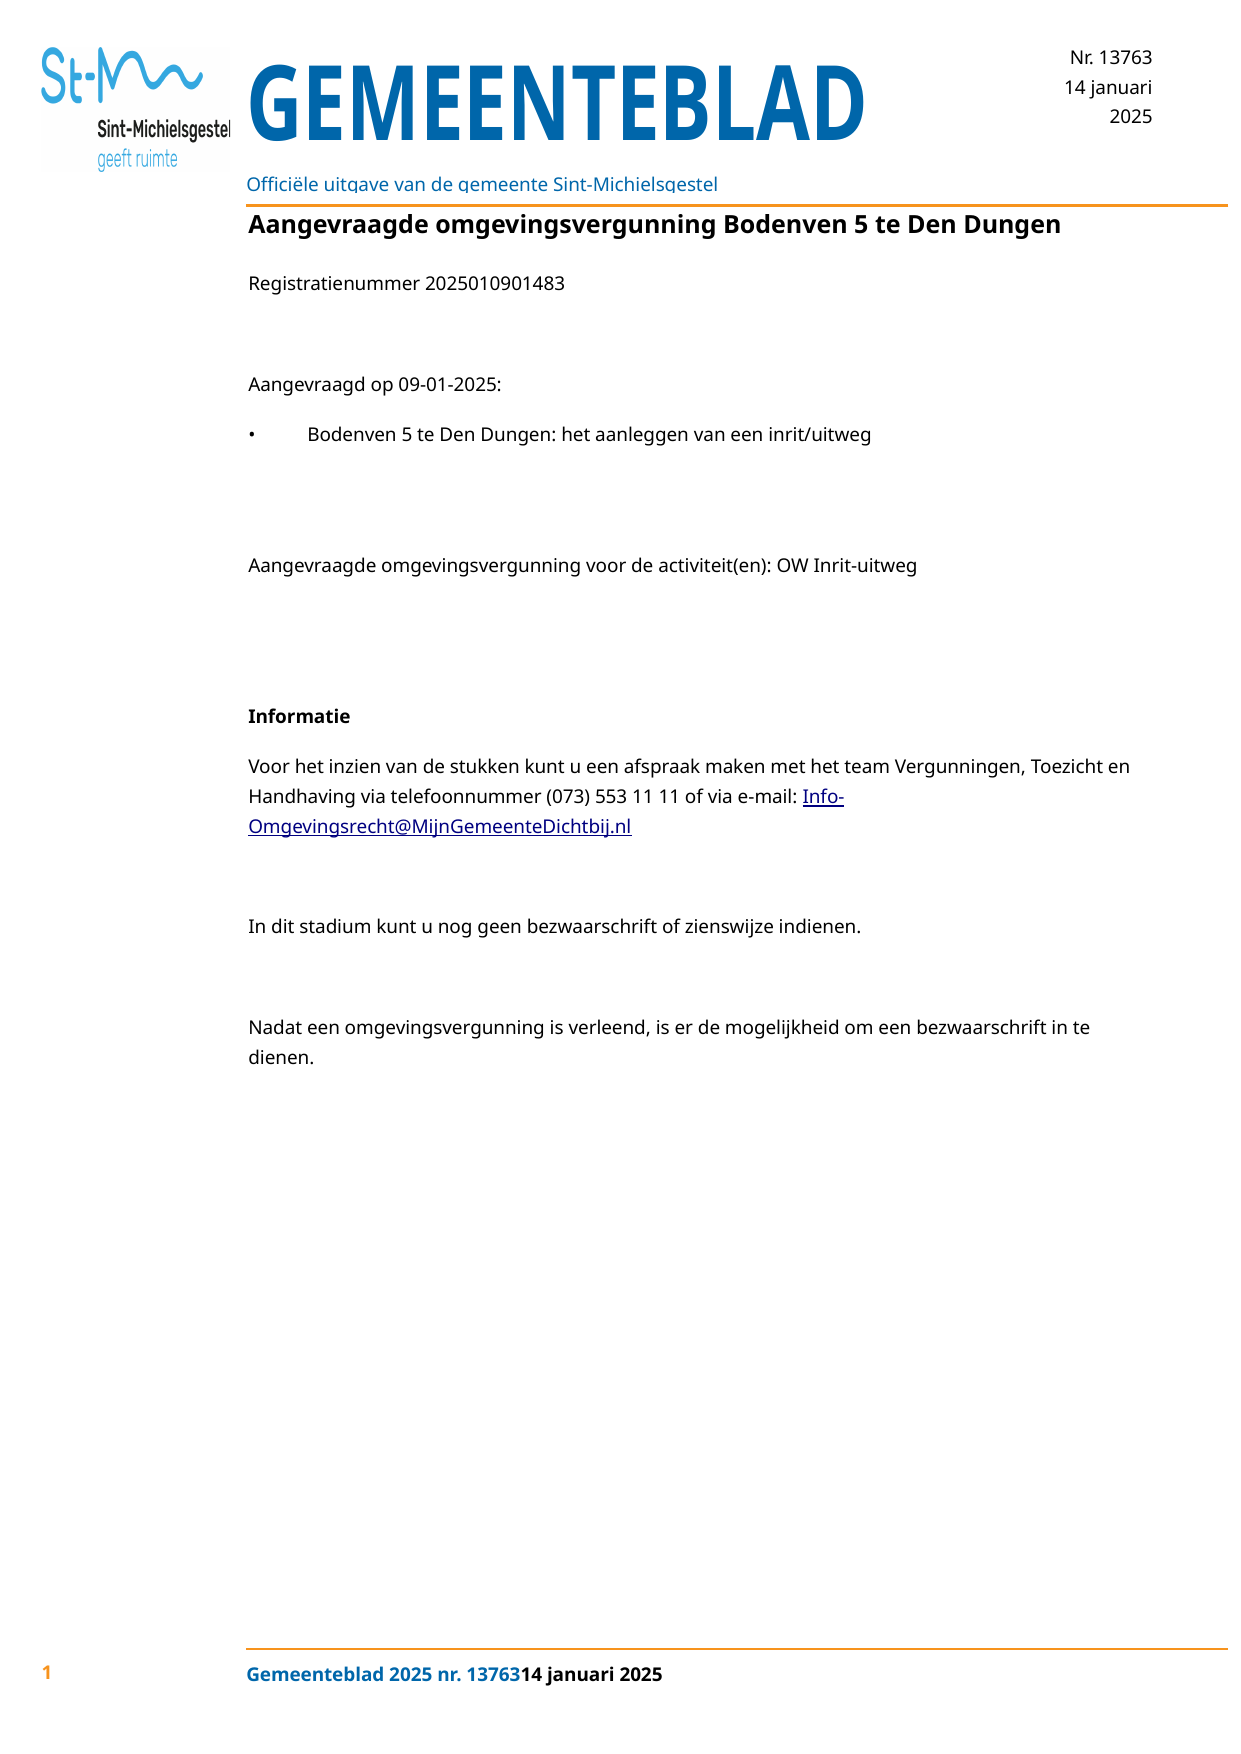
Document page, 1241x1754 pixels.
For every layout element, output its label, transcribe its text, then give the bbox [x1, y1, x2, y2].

picture [41, 47, 231, 172]
text Aangevraagde omgevingsvergunning Bodenven 5 te Den Dungen [248, 207, 1152, 241]
text Voor het inzien van de stukken kunt u een afspraak maken met het team Vergunningen, Toezicht en Handhaving via telefoonnummer (073) 553 11 11 of via e-mail: Info-Omgevingsrecht@MijnGemeenteDichtbij.nl [248, 754, 1152, 838]
text In dit stadium kunt u nog geen bezwaarschrift of zienswijze indienen. [248, 914, 1152, 939]
text Informatie [248, 703, 1152, 729]
text Registratienummer 2025010901483 [248, 270, 1152, 296]
list Bodenven 5 te Den Dungen: het aanleggen van een inrit/uitweg [248, 422, 1152, 447]
text Aangevraagde omgevingsvergunning voor de activiteit(en): OW Inrit-uitweg [248, 552, 1152, 578]
text Aangevraagd op 09-01-2025: [248, 371, 1152, 397]
text Nadat een omgevingsvergunning is verleend, is er de mogelijkheid om een bezwaarschrift in te dienen. [248, 1014, 1152, 1070]
